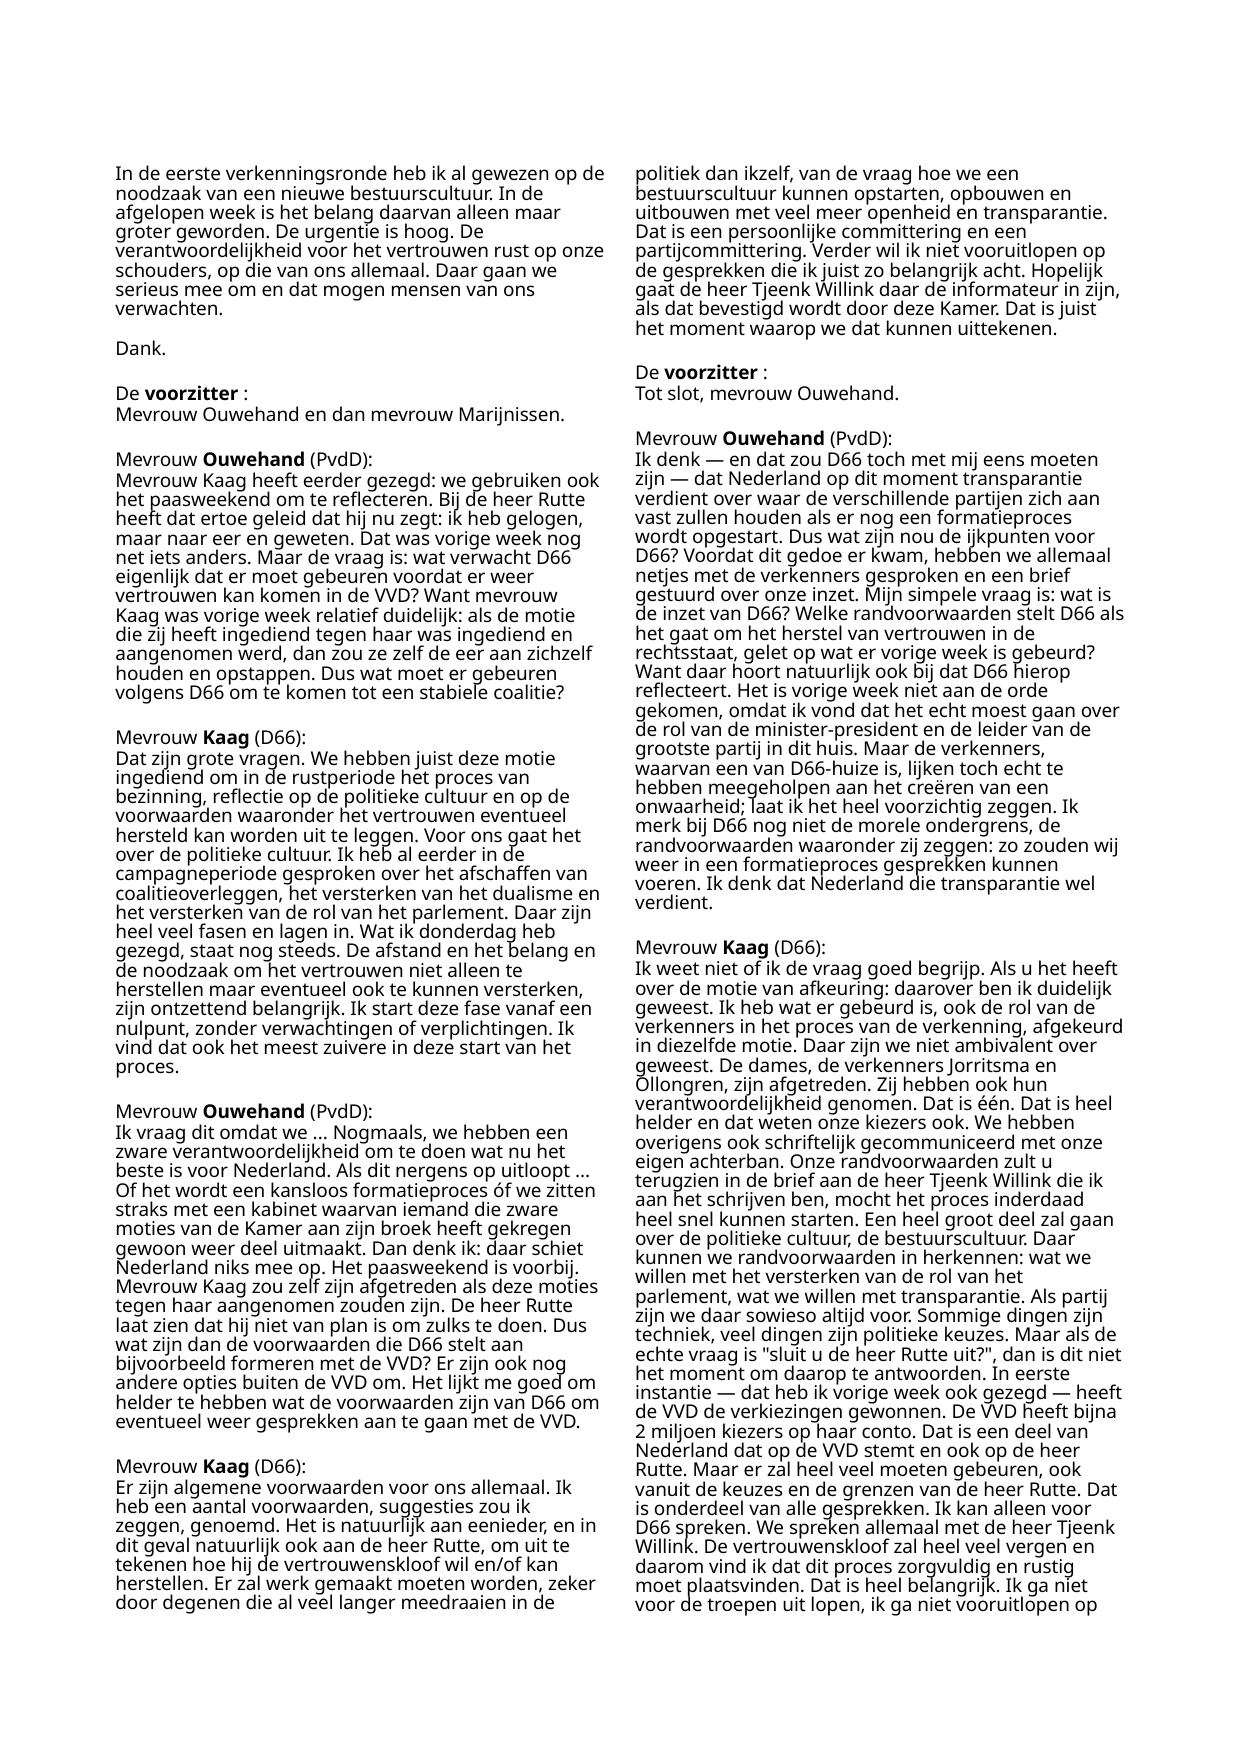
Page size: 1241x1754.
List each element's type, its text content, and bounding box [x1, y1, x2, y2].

text Mevrouw Ouwehand (PvdD): [115, 1098, 605, 1124]
text Dank. [115, 340, 605, 359]
text De voorzitter : [115, 380, 605, 406]
text Mevrouw Ouwehand en dan mevrouw Marijnissen. [115, 406, 605, 425]
text Mevrouw Kaag heeft eerder gezegd: we gebruiken ook het paasweekend om te reflecteren. Bij de heer Rutte heeft dat ertoe geleid dat hij nu zegt: ik heb gelogen, maar naar eer en geweten. Dat was vorige week nog net iets anders. Maar de vraag is: wat verwacht D66 eigenlijk dat er moet gebeuren voordat er weer vertrouwen kan komen in de VVD? Want mevrouw Kaag was vorige week relatief duidelijk: als de motie die zij heeft ingediend tegen haar was ingediend en aangenomen werd, dan zou ze zelf de eer aan zichzelf houden en opstappen. Dus wat moet er gebeuren volgens D66 om te komen tot een stabiele coalitie? [115, 472, 605, 703]
text politiek dan ikzelf, van de vraag hoe we een bestuurscultuur kunnen opstarten, opbouwen en uitbouwen met veel meer openheid en transparantie. Dat is een persoonlijke committering en een partijcommittering. Verder wil ik niet vooruitlopen op de gesprekken die ik juist zo belangrijk acht. Hopelijk gaat de heer Tjeenk Willink daar de informateur in zijn, als dat bevestigd wordt door deze Kamer. Dat is juist het moment waarop we dat kunnen uittekenen. [635, 165, 1125, 339]
text Mevrouw Ouwehand (PvdD): [115, 446, 605, 472]
text Dat zijn grote vragen. We hebben juist deze motie ingediend om in de rustperiode het proces van bezinning, reflectie op de politieke cultuur en op de voorwaarden waaronder het vertrouwen eventueel hersteld kan worden uit te leggen. Voor ons gaat het over de politieke cultuur. Ik heb al eerder in de campagneperiode gesproken over het afschaffen van coalitieoverleggen, het versterken van het dualisme en het versterken van de rol van het parlement. Daar zijn heel veel fasen en lagen in. Wat ik donderdag heb gezegd, staat nog steeds. De afstand en het belang en de noodzaak om het vertrouwen niet alleen te herstellen maar eventueel ook te kunnen versterken, zijn ontzettend belangrijk. Ik start deze fase vanaf een nulpunt, zonder verwachtingen of verplichtingen. Ik vind dat ook het meest zuivere in deze start van het proces. [115, 750, 605, 1077]
text Ik denk — en dat zou D66 toch met mij eens moeten zijn — dat Nederland op dit moment transparantie verdient over waar de verschillende partijen zich aan vast zullen houden als er nog een formatieproces wordt opgestart. Dus wat zijn nou de ijkpunten voor D66? Voordat dit gedoe er kwam, hebben we allemaal netjes met de verkenners gesproken en een brief gestuurd over onze inzet. Mijn simpele vraag is: wat is de inzet van D66? Welke randvoorwaarden stelt D66 als het gaat om het herstel van vertrouwen in de rechtsstaat, gelet op wat er vorige week is gebeurd? Want daar hoort natuurlijk ook bij dat D66 hierop reflecteert. Het is vorige week niet aan de orde gekomen, omdat ik vond dat het echt moest gaan over de rol van de minister-president en de leider van de grootste partij in dit huis. Maar de verkenners, waarvan een van D66-huize is, lijken toch echt te hebben meegeholpen aan het creëren van een onwaarheid; laat ik het heel voorzichtig zeggen. Ik merk bij D66 nog niet de morele ondergrens, de randvoorwaarden waaronder zij zeggen: zo zouden wij weer in een formatieproces gesprekken kunnen voeren. Ik denk dat Nederland die transparantie wel verdient. [635, 451, 1125, 914]
text Ik weet niet of ik de vraag goed begrijp. Als u het heeft over de motie van afkeuring: daarover ben ik duidelijk geweest. Ik heb wat er gebeurd is, ook de rol van de verkenners in het proces van de verkenning, afgekeurd in diezelfde motie. Daar zijn we niet ambivalent over geweest. De dames, de verkenners Jorritsma en Ollongren, zijn afgetreden. Zij hebben ook hun verantwoordelijkheid genomen. Dat is één. Dat is heel helder en dat weten onze kiezers ook. We hebben overigens ook schriftelijk gecommuniceerd met onze eigen achterban. Onze randvoorwaarden zult u terugzien in de brief aan de heer Tjeenk Willink die ik aan het schrijven ben, mocht het proces inderdaad heel snel kunnen starten. Een heel groot deel zal gaan over de politieke cultuur, de bestuurscultuur. Daar kunnen we randvoorwaarden in herkennen: wat we willen met het versterken van de rol van het parlement, wat we willen met transparantie. Als partij zijn we daar sowieso altijd voor. Sommige dingen zijn techniek, veel dingen zijn politieke keuzes. Maar als de echte vraag is "sluit u de heer Rutte uit?", dan is dit niet het moment om daarop te antwoorden. In eerste instantie — dat heb ik vorige week ook gezegd — heeft de VVD de verkiezingen gewonnen. De VVD heeft bijna 2 miljoen kiezers op haar conto. Dat is een deel van Nederland dat op de VVD stemt en ook op de heer Rutte. Maar er zal heel veel moeten gebeuren, ook vanuit de keuzes en de grenzen van de heer Rutte. Dat is onderdeel van alle gesprekken. Ik kan alleen voor D66 spreken. We spreken allemaal met de heer Tjeenk Willink. De vertrouwenskloof zal heel veel vergen en daarom vind ik dat dit proces zorgvuldig en rustig moet plaatsvinden. Dat is heel belangrijk. Ik ga niet voor de troepen uit lopen, ik ga niet vooruitlopen op [635, 960, 1125, 1615]
text Mevrouw Ouwehand (PvdD): [635, 425, 1125, 451]
text De voorzitter : [635, 359, 1125, 385]
text Mevrouw Kaag (D66): [115, 1453, 605, 1479]
text In de eerste verkenningsronde heb ik al gewezen op de noodzaak van een nieuwe bestuurscultuur. In de afgelopen week is het belang daarvan alleen maar groter geworden. De urgentie is hoog. De verantwoordelijkheid voor het vertrouwen rust op onze schouders, op die van ons allemaal. Daar gaan we serieus mee om en dat mogen mensen van ons verwachten. [115, 165, 605, 319]
text Ik vraag dit omdat we ... Nogmaals, we hebben een zware verantwoordelijkheid om te doen wat nu het beste is voor Nederland. Als dit nergens op uitloopt ... Of het wordt een kansloos formatieproces óf we zitten straks met een kabinet waarvan iemand die zware moties van de Kamer aan zijn broek heeft gekregen gewoon weer deel uitmaakt. Dan denk ik: daar schiet Nederland niks mee op. Het paasweekend is voorbij. Mevrouw Kaag zou zelf zijn afgetreden als deze moties tegen haar aangenomen zouden zijn. De heer Rutte laat zien dat hij niet van plan is om zulks te doen. Dus wat zijn dan de voorwaarden die D66 stelt aan bijvoorbeeld formeren met de VVD? Er zijn ook nog andere opties buiten de VVD om. Het lijkt me goed om helder te hebben wat de voorwaarden zijn van D66 om eventueel weer gesprekken aan te gaan met de VVD. [115, 1124, 605, 1432]
text Er zijn algemene voorwaarden voor ons allemaal. Ik heb een aantal voorwaarden, suggesties zou ik zeggen, genoemd. Het is natuurlijk aan eenieder, en in dit geval natuurlijk ook aan de heer Rutte, om uit te tekenen hoe hij de vertrouwenskloof wil en/of kan herstellen. Er zal werk gemaakt moeten worden, zeker door degenen die al veel langer meedraaien in de [115, 1479, 605, 1614]
text Tot slot, mevrouw Ouwehand. [635, 385, 1125, 404]
text Mevrouw Kaag (D66): [635, 934, 1125, 960]
text Mevrouw Kaag (D66): [115, 724, 605, 750]
